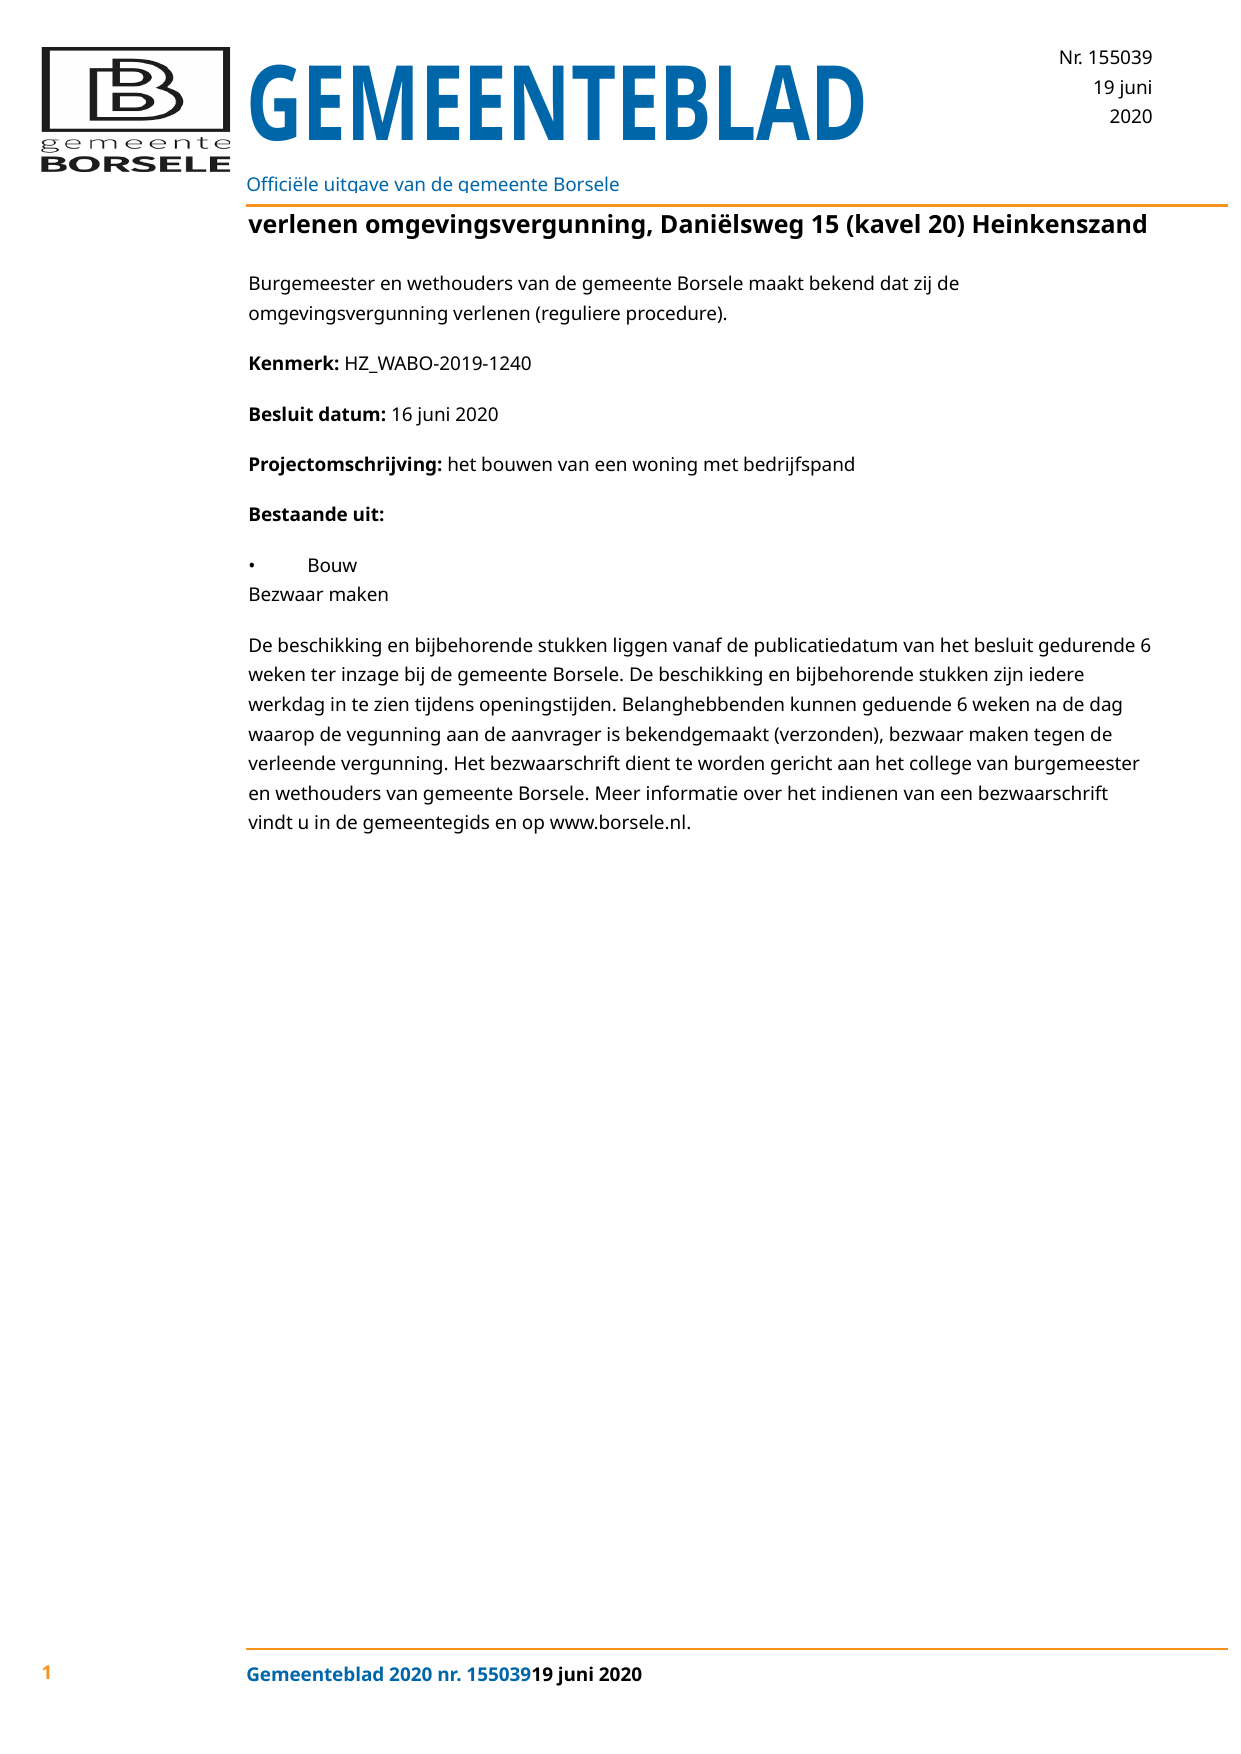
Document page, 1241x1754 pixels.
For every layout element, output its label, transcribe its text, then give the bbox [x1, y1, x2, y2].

text verlenen omgevingsvergunning, Daniëlsweg 15 (kavel 20) Heinkenszand [248, 207, 1152, 241]
list Bouw [248, 552, 1152, 578]
text Bezwaar maken [248, 582, 1152, 607]
text De beschikking en bijbehorende stukken liggen vanaf de publicatiedatum van het besluit gedurende 6 weken ter inzage bij de gemeente Borsele. De beschikking en bijbehorende stukken zijn iedere werkdag in te zien tijdens openingstijden. Belanghebbenden kunnen geduende 6 weken na de dag waarop de vegunning aan de aanvrager is bekendgemaakt (verzonden), bezwaar maken tegen de verleende vergunning. Het bezwaarschrift dient te worden gericht aan het college van burgemeester en wethouders van gemeente Borsele. Meer informatie over het indienen van een bezwaarschrift vindt u in de gemeentegids en op www.borsele.nl. [248, 632, 1152, 835]
text Projectomschrijving: het bouwen van een woning met bedrijfspand [248, 451, 1152, 477]
text Besluit datum: 16 juni 2020 [248, 401, 1152, 426]
text Kenmerk: HZ_WABO-2019-1240 [248, 350, 1152, 376]
text Bestaande uit: [248, 502, 1152, 527]
text Burgemeester en wethouders van de gemeente Borsele maakt bekend dat zij de omgevingsvergunning verlenen (reguliere procedure). [248, 270, 1152, 326]
picture [41, 47, 231, 172]
